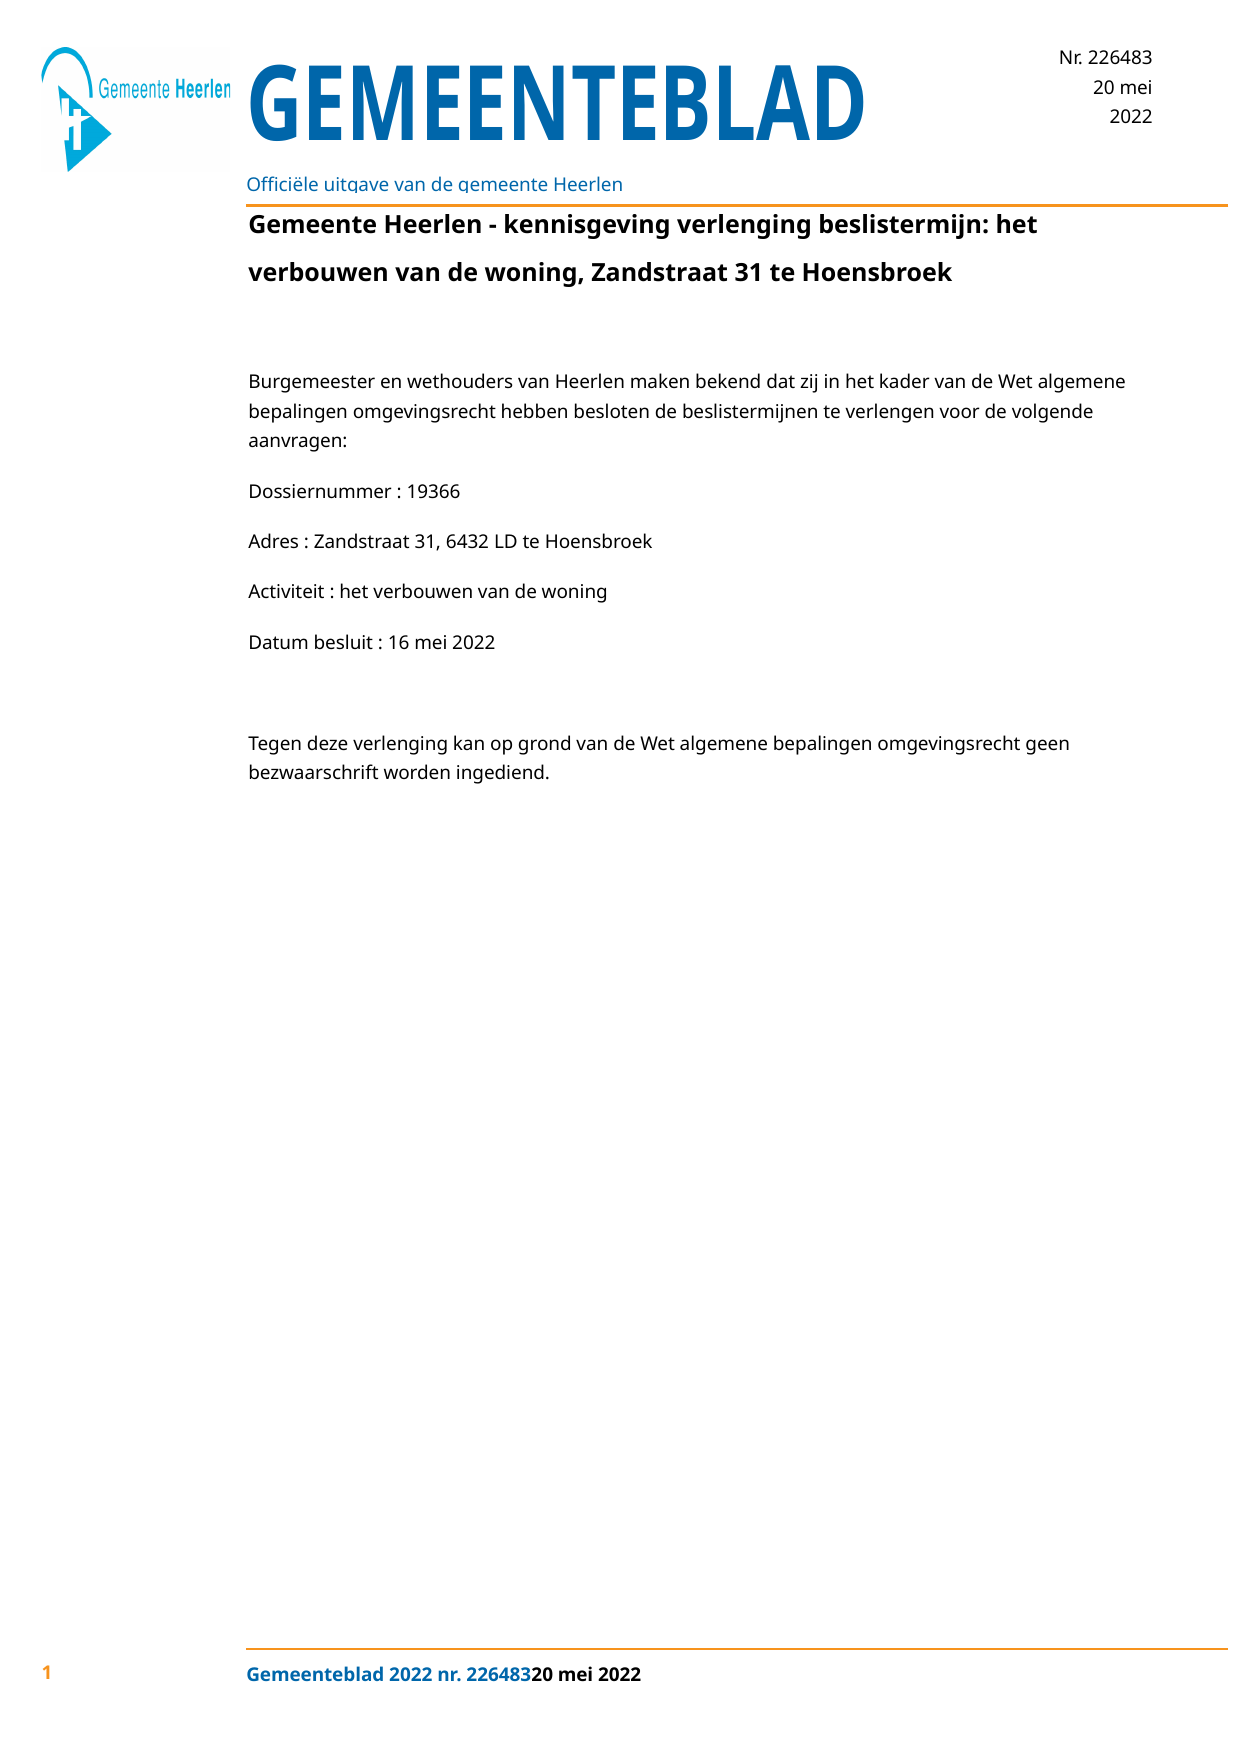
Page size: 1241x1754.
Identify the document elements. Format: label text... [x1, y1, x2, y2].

text Tegen deze verlenging kan op grond van de Wet algemene bepalingen omgevingsrecht geen bezwaarschrift worden ingediend. [248, 730, 1152, 785]
text Activiteit : het verbouwen van de woning [248, 579, 1152, 604]
text Datum besluit : 16 mei 2022 [248, 629, 1152, 655]
text Dossiernummer : 19366 [248, 478, 1152, 504]
text Adres : Zandstraat 31, 6432 LD te Hoensbroek [248, 528, 1152, 554]
text Gemeente Heerlen - kennisgeving verlenging beslistermijn: het verbouwen van de woning, Zandstraat 31 te Hoensbroek [248, 207, 1152, 288]
text Burgemeester en wethouders van Heerlen maken bekend dat zij in het kader van de Wet algemene bepalingen omgevingsrecht hebben besloten de beslistermijnen te verlengen voor de volgende aanvragen: [248, 368, 1152, 453]
picture [41, 47, 231, 172]
picture [41, 47, 59, 70]
